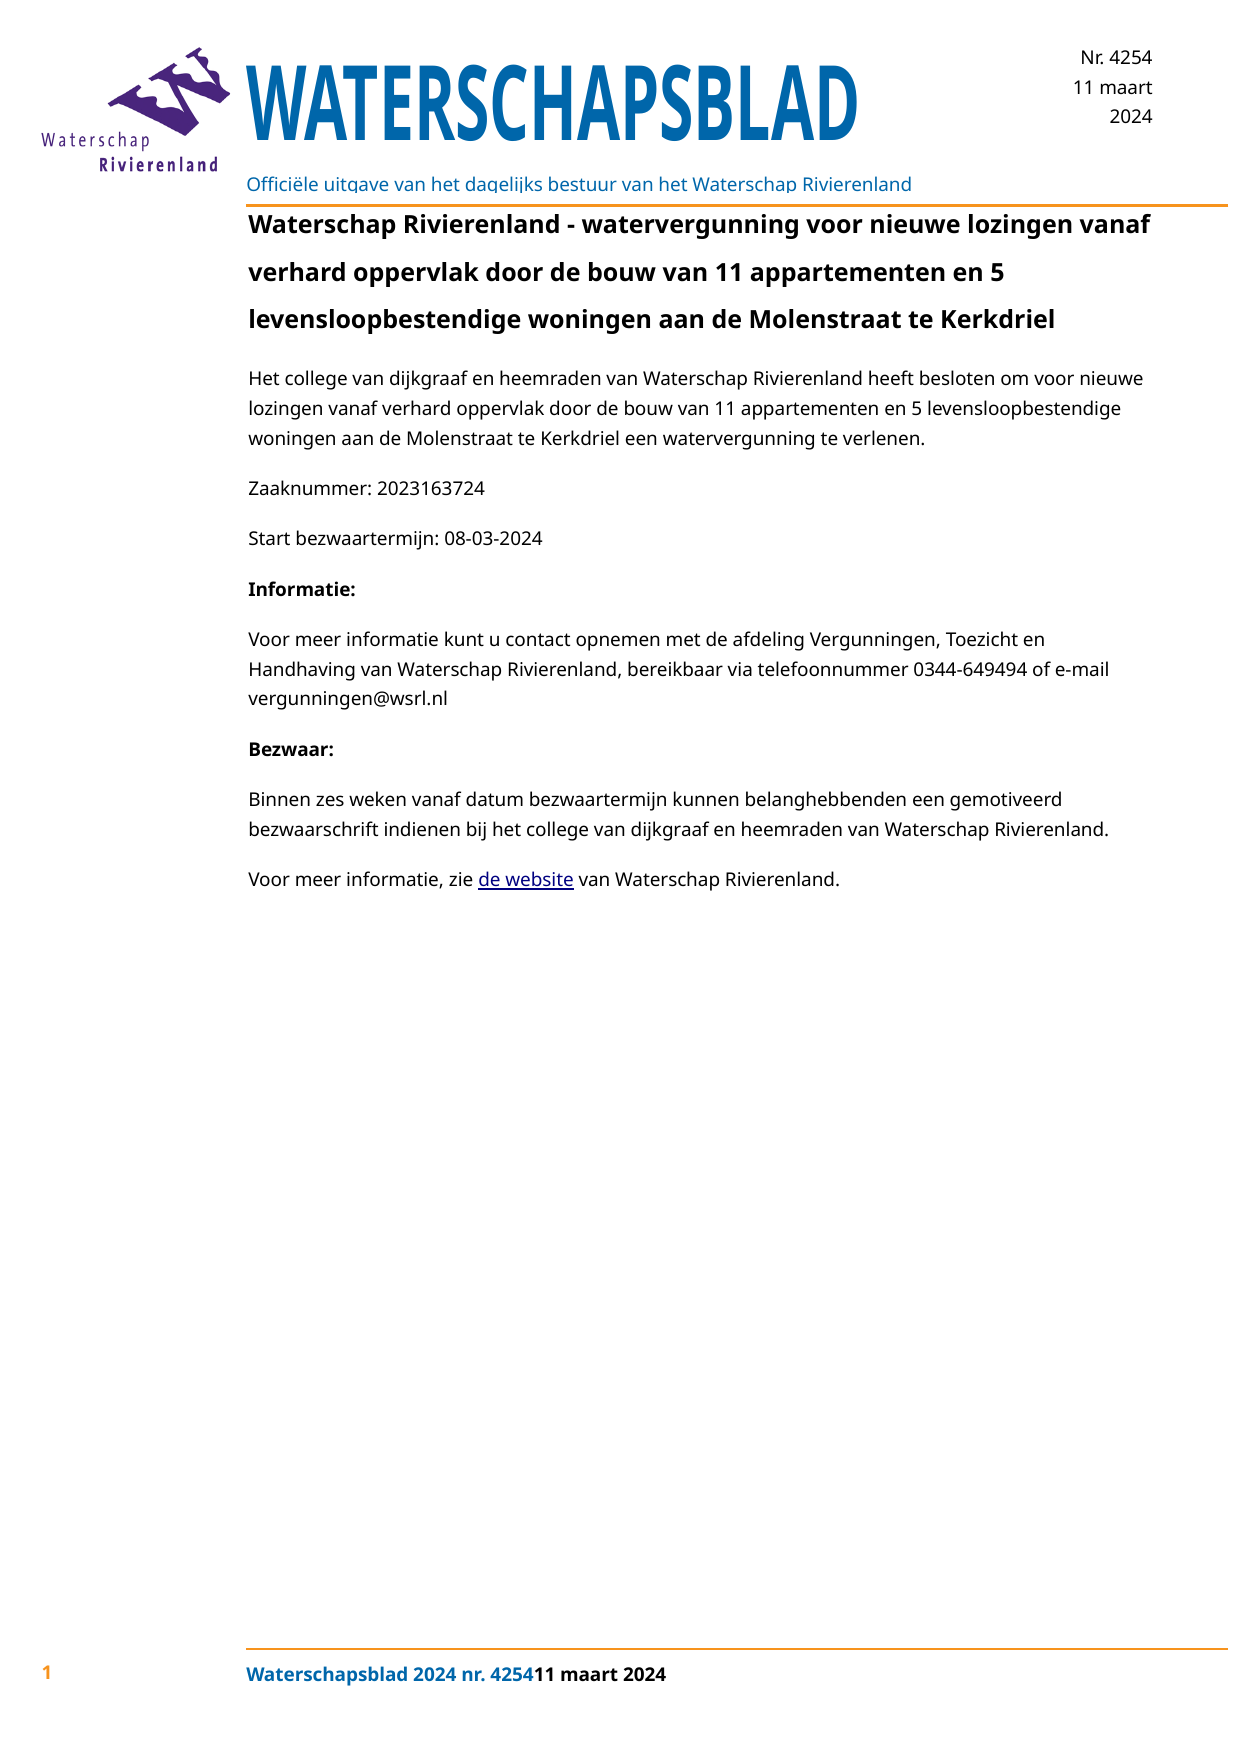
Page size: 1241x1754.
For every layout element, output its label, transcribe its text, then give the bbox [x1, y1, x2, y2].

text Informatie: [248, 576, 1152, 602]
text Bezwaar: [248, 736, 1152, 762]
text Voor meer informatie kunt u contact opnemen met de afdeling Vergunningen, Toezicht en Handhaving van Waterschap Rivierenland, bereikbaar via telefoonnummer 0344-649494 of e-mail vergunningen@wsrl.nl [248, 626, 1152, 711]
text Waterschap Rivierenland - watervergunning voor nieuwe lozingen vanaf verhard oppervlak door de bouw van 11 appartementen en 5 levensloopbestendige woningen aan de Molenstraat te Kerkdriel [248, 207, 1152, 336]
text Het college van dijkgraaf en heemraden van Waterschap Rivierenland heeft besloten om voor nieuwe lozingen vanaf verhard oppervlak door de bouw van 11 appartementen en 5 levensloopbestendige woningen aan de Molenstraat te Kerkdriel een watervergunning te verlenen. [248, 366, 1152, 450]
text Zaaknummer: 2023163724 [248, 475, 1152, 501]
text Binnen zes weken vanaf datum bezwaartermijn kunnen belanghebbenden een gemotiveerd bezwaarschrift indienen bij het college van dijkgraaf en heemraden van Waterschap Rivierenland. [248, 786, 1152, 842]
text Start bezwaartermijn: 08-03-2024 [248, 526, 1152, 551]
text Voor meer informatie, zie de website van Waterschap Rivierenland. [248, 866, 1152, 892]
picture [41, 47, 231, 172]
